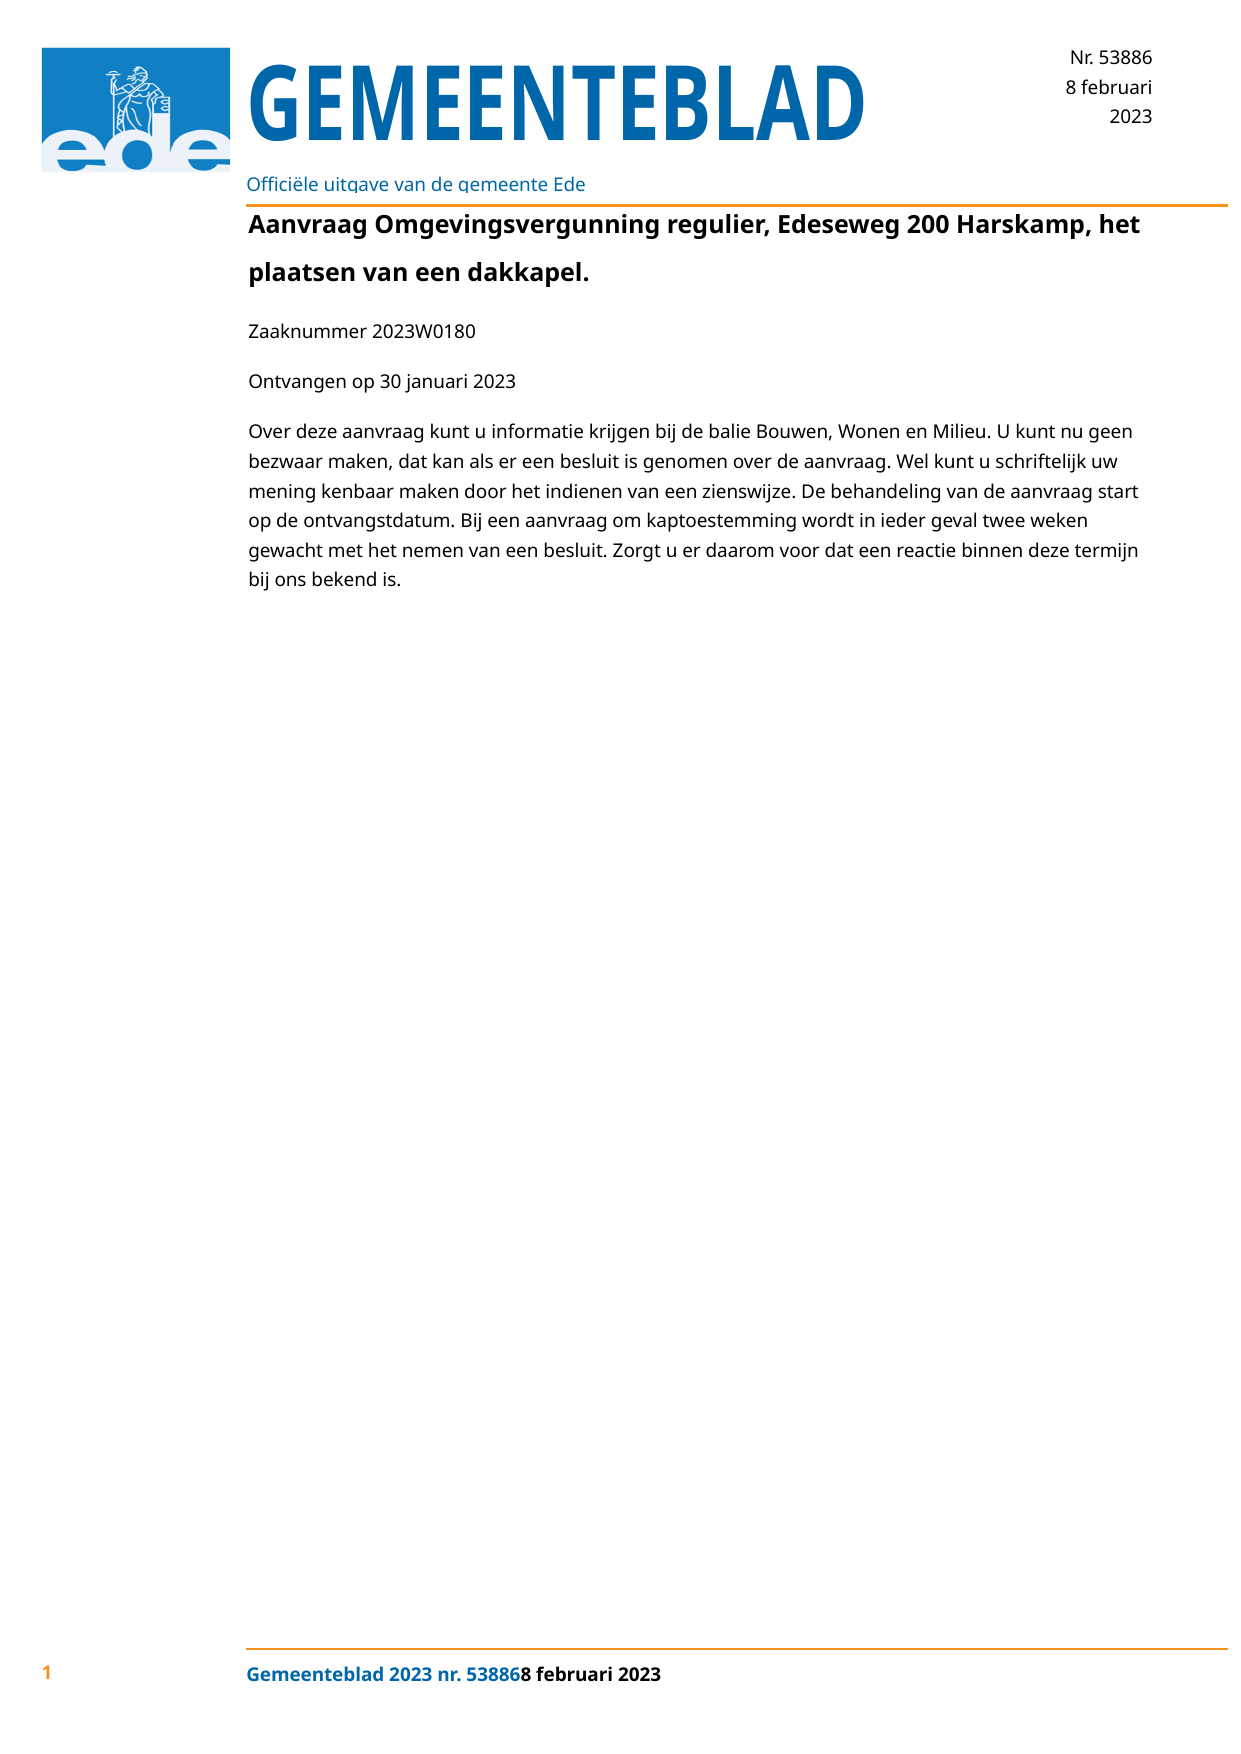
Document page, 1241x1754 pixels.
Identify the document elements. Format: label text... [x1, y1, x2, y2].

text Over deze aanvraag kunt u informatie krijgen bij de balie Bouwen, Wonen en Milieu. U kunt nu geen bezwaar maken, dat kan als er een besluit is genomen over de aanvraag. Wel kunt u schriftelijk uw mening kenbaar maken door het indienen van een zienswijze. De behandeling van de aanvraag start op de ontvangstdatum. Bij een aanvraag om kaptoestemming wordt in ieder geval twee weken gewacht met het nemen van een besluit. Zorgt u er daarom voor dat een reactie binnen deze termijn bij ons bekend is. [248, 419, 1152, 592]
picture [41, 47, 231, 172]
text Aanvraag Omgevingsvergunning regulier, Edeseweg 200 Harskamp, het plaatsen van een dakkapel. [248, 207, 1152, 288]
text Ontvangen op 30 januari 2023 [248, 368, 1152, 394]
text Zaaknummer 2023W0180 [248, 318, 1152, 344]
